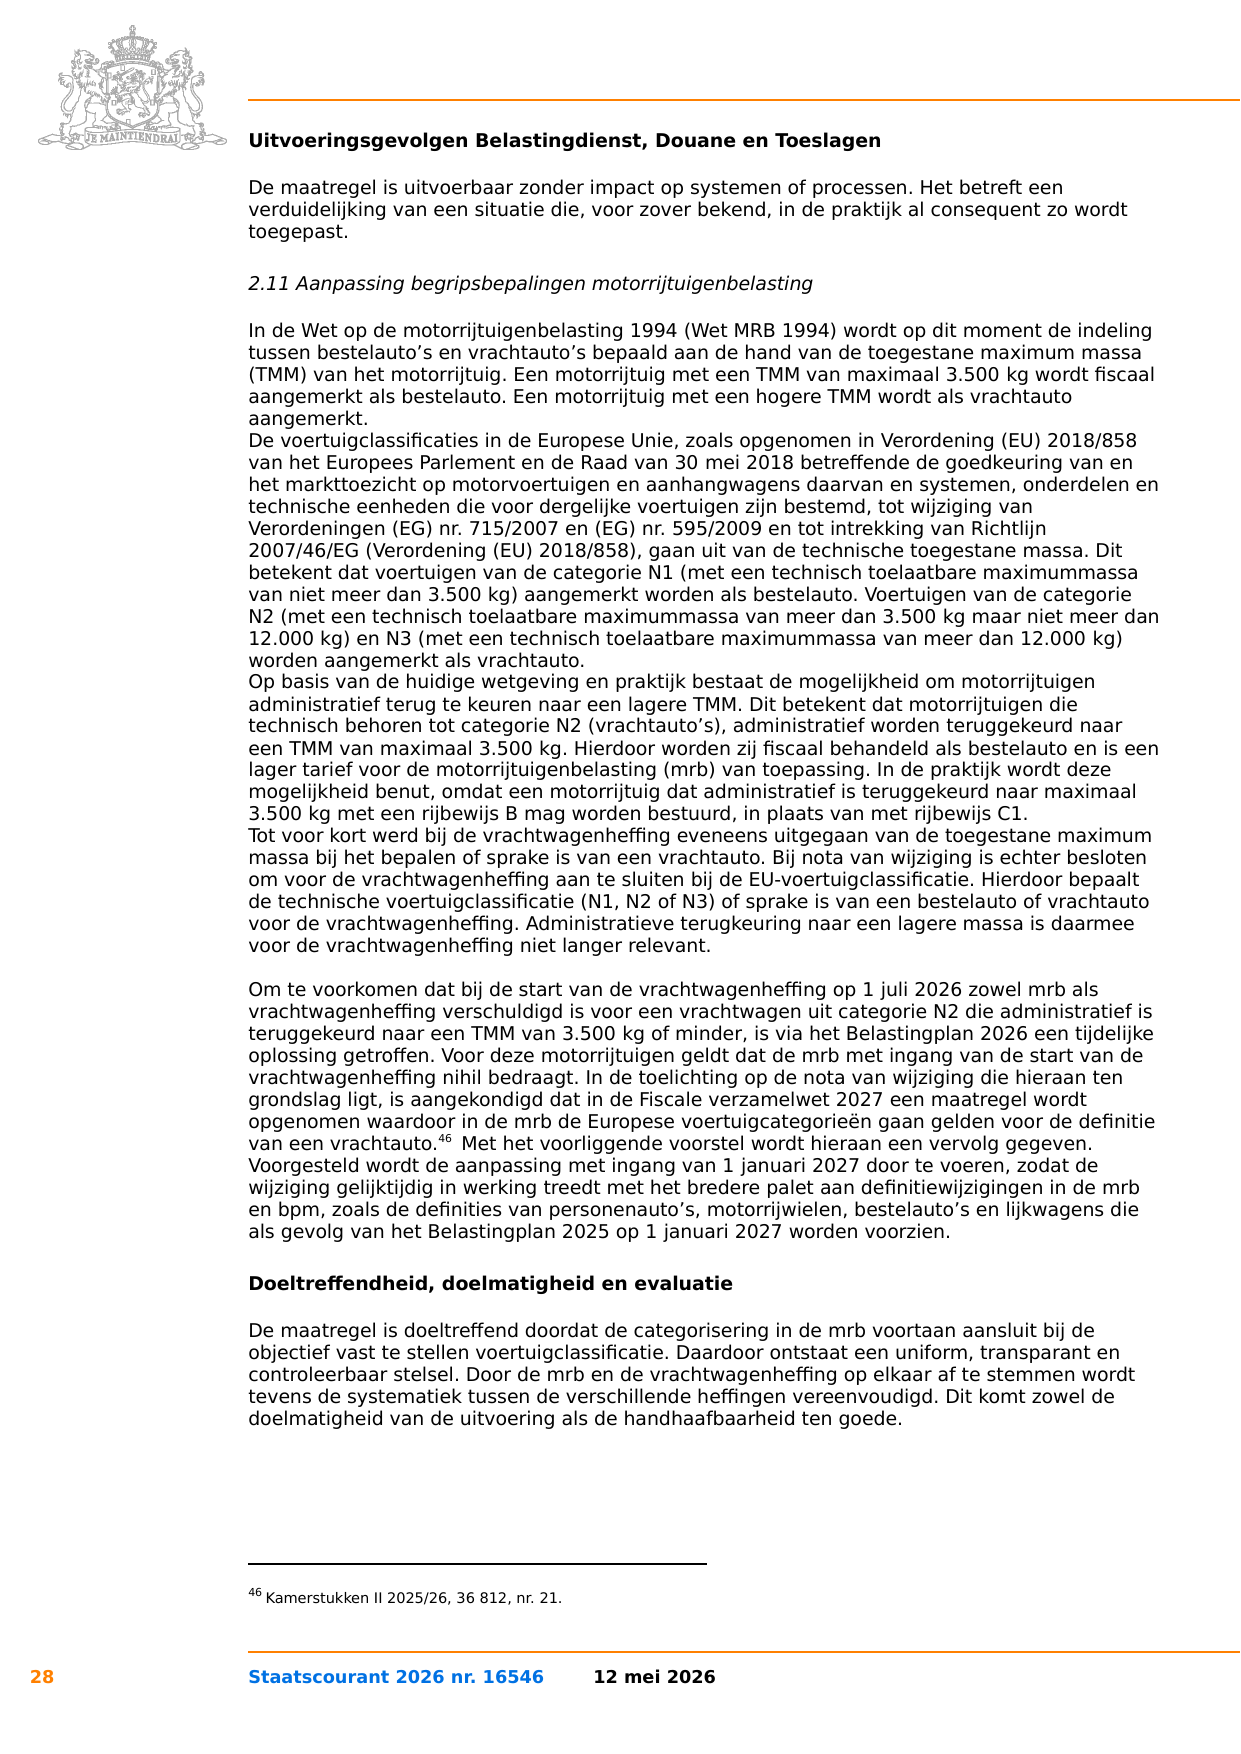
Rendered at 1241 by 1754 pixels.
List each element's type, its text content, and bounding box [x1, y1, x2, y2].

subtitle Doeltreffendheid, doelmatigheid en evaluatie [248, 1273, 1163, 1295]
text De maatregel is uitvoerbaar zonder impact op systemen of processen. Het betreft een verduidelijking van een situatie die, voor zover bekend, in de praktijk al consequent zo wordt toegepast. [248, 177, 1163, 243]
text De voertuigclassificaties in de Europese Unie, zoals opgenomen in Verordening (EU) 2018/858 van het Europees Parlement en de Raad van 30 mei 2018 betreffende de goedkeuring van en het markttoezicht op motorvoertuigen en aanhangwagens daarvan en systemen, onderdelen en technische eenheden die voor dergelijke voertuigen zijn bestemd, tot wijziging van Verordeningen (EG) nr. 715/2007 en (EG) nr. 595/2009 en tot intrekking van Richtlijn 2007/46/EG (Verordening (EU) 2018/858), gaan uit van de technische toegestane massa. Dit betekent dat voertuigen van de categorie N1 (met een technisch toelaatbare maximummassa van niet meer dan 3.500 kg) aangemerkt worden als bestelauto. Voertuigen van de categorie N2 (met een technisch toelaatbare maximummassa van meer dan 3.500 kg maar niet meer dan 12.000 kg) en N3 (met een technisch toelaatbare maximummassa van meer dan 12.000 kg) worden aangemerkt als vrachtauto. [248, 430, 1163, 671]
text Voorgesteld wordt de aanpassing met ingang van 1 januari 2027 door te voeren, zodat de wijziging gelijktijdig in werking treedt met het bredere palet aan definitiewijzigingen in de mrb en bpm, zoals de definities van personenauto’s, motorrijwielen, bestelauto’s en lijkwagens die als gevolg van het Belastingplan 2025 op 1 januari 2027 worden voorzien. [248, 1155, 1163, 1243]
text Kamerstukken II 2025/26, 36 812, nr. 21. [248, 1586, 1163, 1608]
text Tot voor kort werd bij de vrachtwagenheffing eveneens uitgegaan van de toegestane maximum massa bij het bepalen of sprake is van een vrachtauto. Bij nota van wijziging is echter besloten om voor de vrachtwagenheffing aan te sluiten bij de EU-voertuigclassificatie. Hierdoor bepaalt de technische voertuigclassificatie (N1, N2 of N3) of sprake is van een bestelauto of vrachtauto voor de vrachtwagenheffing. Administratieve terugkeuring naar een lagere massa is daarmee voor de vrachtwagenheffing niet langer relevant. [248, 825, 1163, 957]
text In de Wet op de motorrijtuigenbelasting 1994 (Wet MRB 1994) wordt op dit moment de indeling tussen bestelauto’s en vrachtauto’s bepaald aan de hand van de toegestane maximum massa (TMM) van het motorrijtuig. Een motorrijtuig met een TMM van maximaal 3.500 kg wordt fiscaal aangemerkt als bestelauto. Een motorrijtuig met een hogere TMM wordt als vrachtauto aangemerkt. [248, 320, 1163, 430]
picture [38, 25, 227, 150]
text De maatregel is doeltreffend doordat de categorisering in de mrb voortaan aansluit bij de objectief vast te stellen voertuigclassificatie. Daardoor ontstaat een uniform, transparant en controleerbaar stelsel. Door de mrb en de vrachtwagenheffing op elkaar af te stemmen wordt tevens de systematiek tussen de verschillende heffingen vereenvoudigd. Dit komt zowel de doelmatigheid van de uitvoering als de handhaafbaarheid ten goede. [248, 1320, 1163, 1430]
text Om te voorkomen dat bij de start van de vrachtwagenheffing op 1 juli 2026 zowel mrb als vrachtwagenheffing verschuldigd is voor een vrachtwagen uit categorie N2 die administratief is teruggekeurd naar een TMM van 3.500 kg of minder, is via het Belastingplan 2026 een tijdelijke oplossing getroffen. Voor deze motorrijtuigen geldt dat de mrb met ingang van de start van de vrachtwagenheffing nihil bedraagt. In de toelichting op de nota van wijziging die hieraan ten grondslag ligt, is aangekondigd dat in de Fiscale verzamelwet 2027 een maatregel wordt opgenomen waardoor in de mrb de Europese voertuigcategorieën gaan gelden voor de definitie van een vrachtauto. Met het voorliggende voorstel wordt hieraan een vervolg gegeven. [248, 979, 1163, 1155]
subtitle 2.11 Aanpassing begripsbepalingen motorrijtuigenbelasting [248, 273, 1163, 295]
text Op basis van de huidige wetgeving en praktijk bestaat de mogelijkheid om motorrijtuigen administratief terug te keuren naar een lagere TMM. Dit betekent dat motorrijtuigen die technisch behoren tot categorie N2 (vrachtauto’s), administratief worden teruggekeurd naar een TMM van maximaal 3.500 kg. Hierdoor worden zij fiscaal behandeld als bestelauto en is een lager tarief voor de motorrijtuigenbelasting (mrb) van toepassing. In de praktijk wordt deze mogelijkheid benut, omdat een motorrijtuig dat administratief is teruggekeurd naar maximaal 3.500 kg met een rijbewijs B mag worden bestuurd, in plaats van met rijbewijs C1. [248, 671, 1163, 825]
subtitle Uitvoeringsgevolgen Belastingdienst, Douane en Toeslagen [248, 130, 1163, 152]
